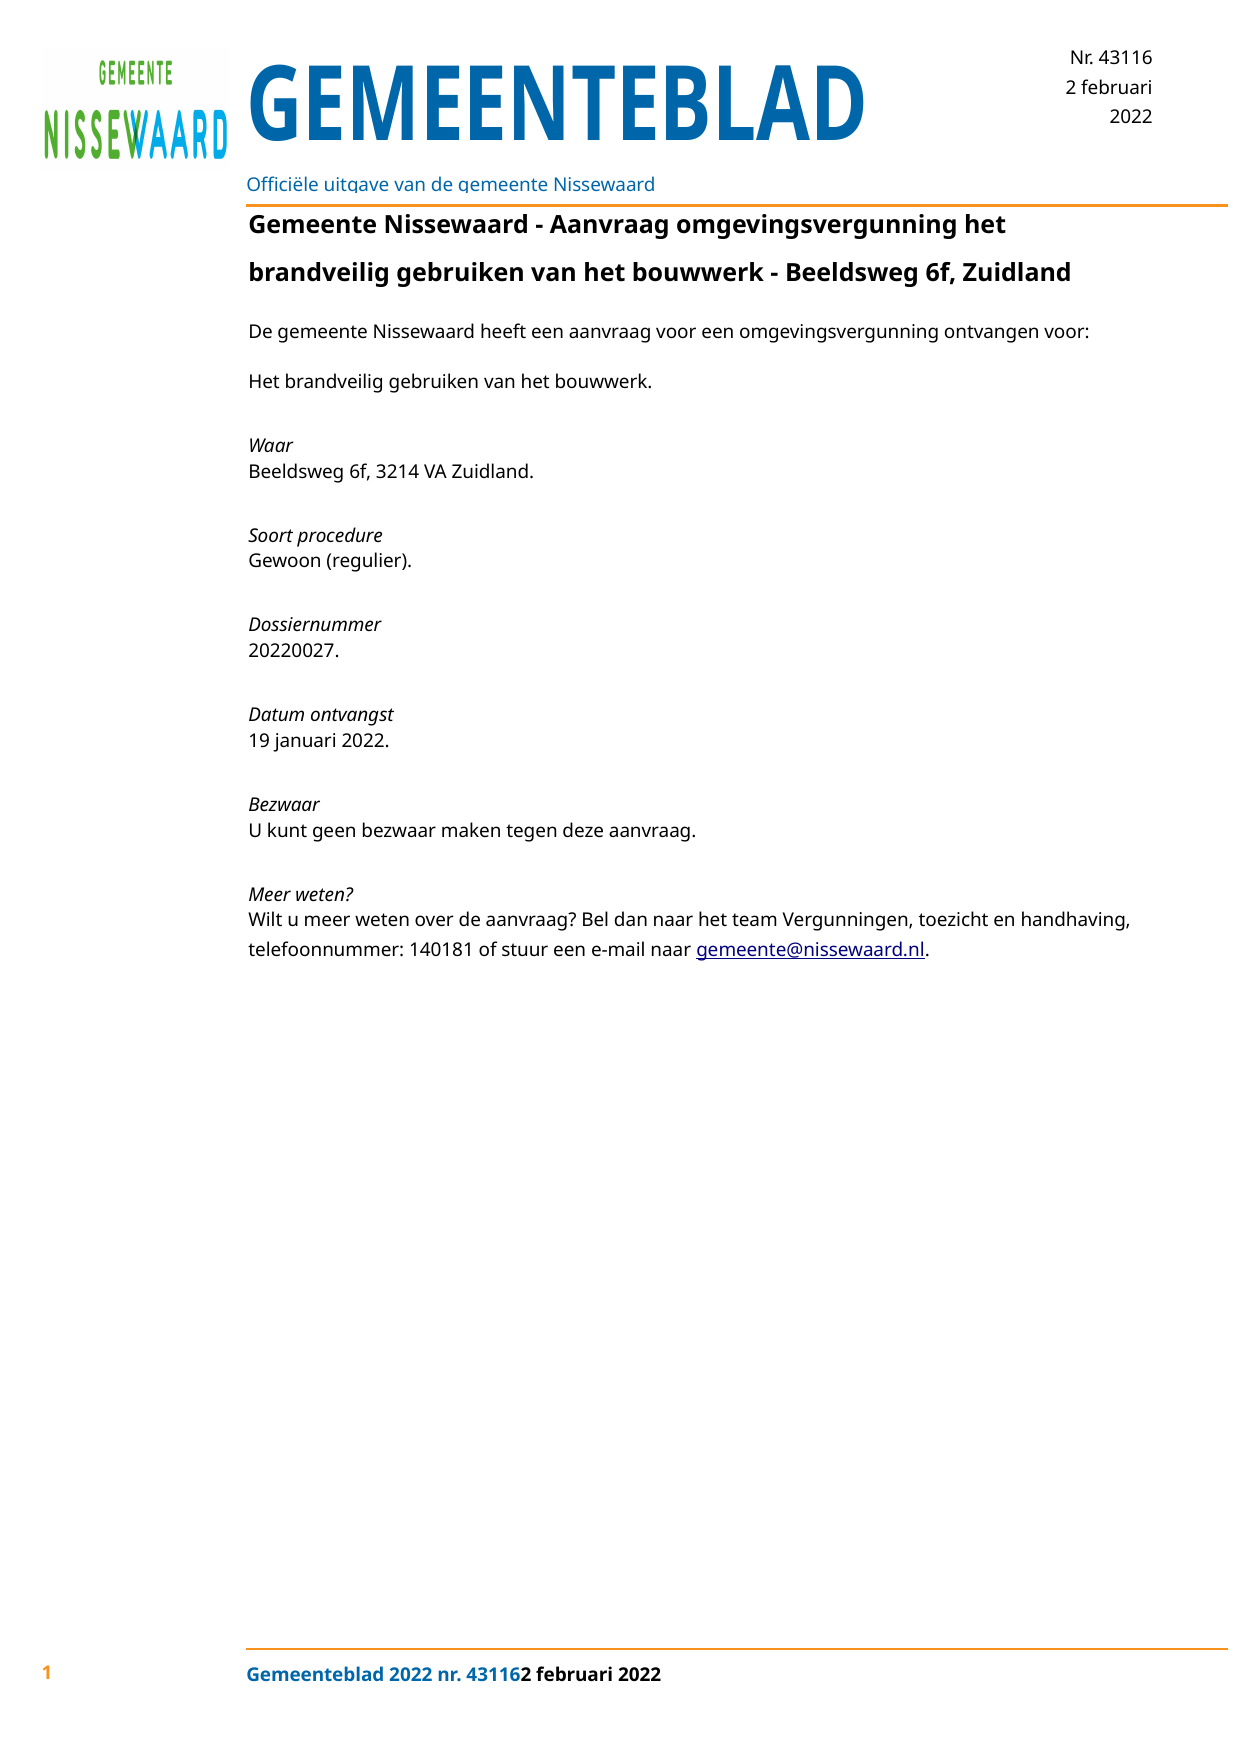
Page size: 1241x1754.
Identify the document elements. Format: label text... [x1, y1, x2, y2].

text De gemeente Nissewaard heeft een aanvraag voor een omgevingsvergunning ontvangen voor: [248, 318, 1152, 344]
picture [41, 47, 231, 172]
text 20220027. [248, 637, 1152, 663]
text Waar [248, 432, 1152, 458]
text 19 januari 2022. [248, 727, 1152, 753]
text Gemeente Nissewaard - Aanvraag omgevingsvergunning het brandveilig gebruiken van het bouwwerk - Beeldsweg 6f, Zuidland [248, 207, 1152, 288]
text Wilt u meer weten over de aanvraag? Bel dan naar het team Vergunningen, toezicht en handhaving, telefoonnummer: 140181 of stuur een e-mail naar gemeente@nissewaard.nl. [248, 906, 1152, 962]
text U kunt geen bezwaar maken tegen deze aanvraag. [248, 817, 1152, 842]
text Meer weten? [248, 881, 1152, 906]
text Dossiernummer [248, 612, 1152, 637]
text Gewoon (regulier). [248, 548, 1152, 573]
text Beeldsweg 6f, 3214 VA Zuidland. [248, 458, 1152, 484]
text Het brandveilig gebruiken van het bouwwerk. [248, 368, 1152, 394]
text Bezwaar [248, 791, 1152, 817]
text Soort procedure [248, 522, 1152, 548]
text Datum ontvangst [248, 701, 1152, 727]
